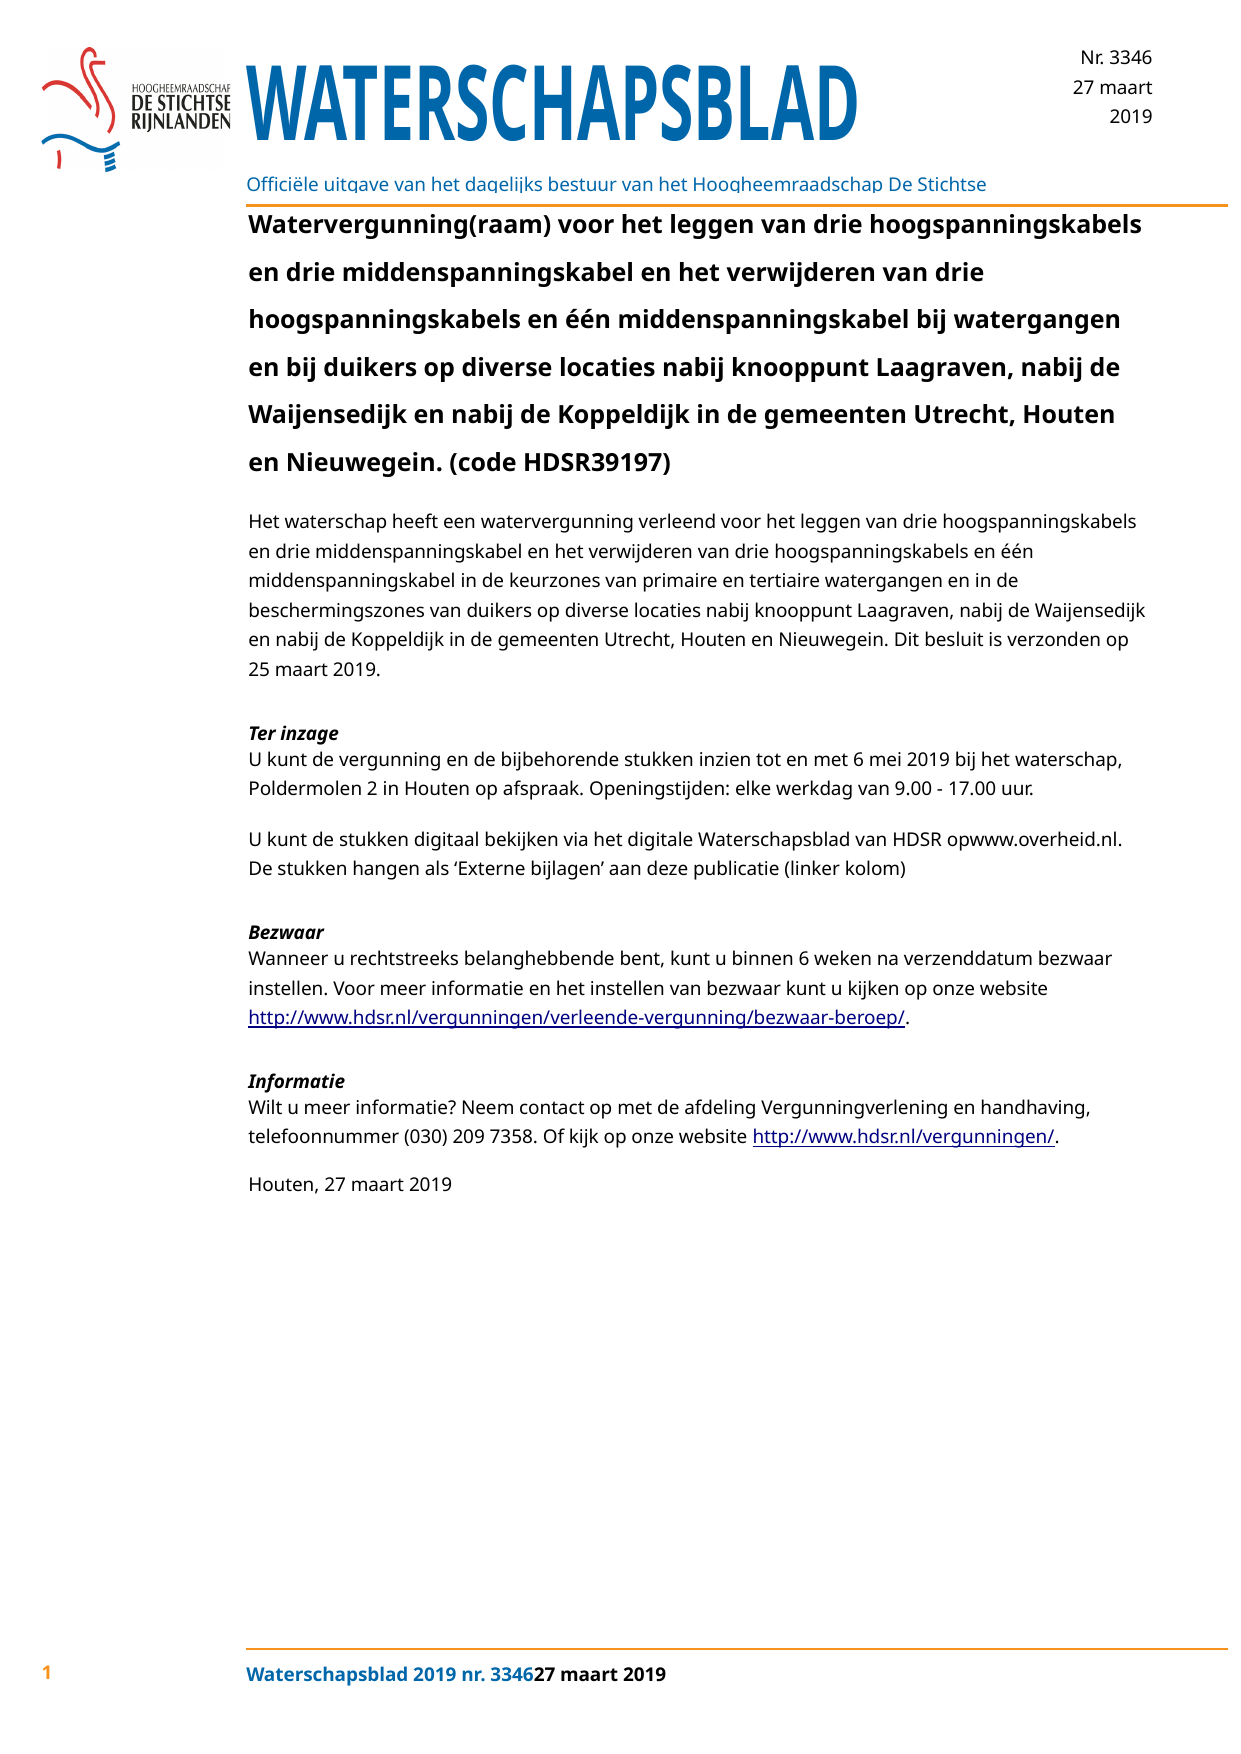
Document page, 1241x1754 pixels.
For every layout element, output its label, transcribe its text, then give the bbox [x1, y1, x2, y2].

text Ter inzage [248, 720, 1152, 746]
text Wanneer u rechtstreeks belanghebbende bent, kunt u binnen 6 weken na verzenddatum bezwaar instellen. Voor meer informatie en het instellen van bezwaar kunt u kijken op onze website http://www.hdsr.nl/vergunningen/verleende-vergunning/bezwaar-beroep/. [248, 945, 1152, 1030]
text Houten, 27 maart 2019 [248, 1171, 1152, 1197]
text Bezwaar [248, 919, 1152, 945]
text Informatie [248, 1068, 1152, 1094]
text Wilt u meer informatie? Neem contact op met de afdeling Vergunningverlening en handhaving, telefoonnummer (030) 209 7358. Of kijk op onze website http://www.hdsr.nl/vergunningen/. [248, 1094, 1152, 1149]
text Het waterschap heeft een watervergunning verleend voor het leggen van drie hoogspanningskabels en drie middenspanningskabel en het verwijderen van drie hoogspanningskabels en één middenspanningskabel in de keurzones van primaire en tertiaire watergangen en in de beschermingszones van duikers op diverse locaties nabij knooppunt Laagraven, nabij de Waijensedijk en nabij de Koppeldijk in de gemeenten Utrecht, Houten en Nieuwegein. Dit besluit is verzonden op 25 maart 2019. [248, 508, 1152, 682]
text Watervergunning(raam) voor het leggen van drie hoogspanningskabels en drie middenspanningskabel en het verwijderen van drie hoogspanningskabels en één middenspanningskabel bij watergangen en bij duikers op diverse locaties nabij knooppunt Laagraven, nabij de Waijensedijk en nabij de Koppeldijk in de gemeenten Utrecht, Houten en Nieuwegein. (code HDSR39197) [248, 207, 1152, 479]
picture [41, 47, 231, 172]
text U kunt de stukken digitaal bekijken via het digitale Waterschapsblad van HDSR opwww.overheid.nl. De stukken hangen als ‘Externe bijlagen’ aan deze publicatie (linker kolom) [248, 826, 1152, 881]
text U kunt de vergunning en de bijbehorende stukken inzien tot en met 6 mei 2019 bij het waterschap, Poldermolen 2 in Houten op afspraak. Openingstijden: elke werkdag van 9.00 - 17.00 uur. [248, 746, 1152, 801]
